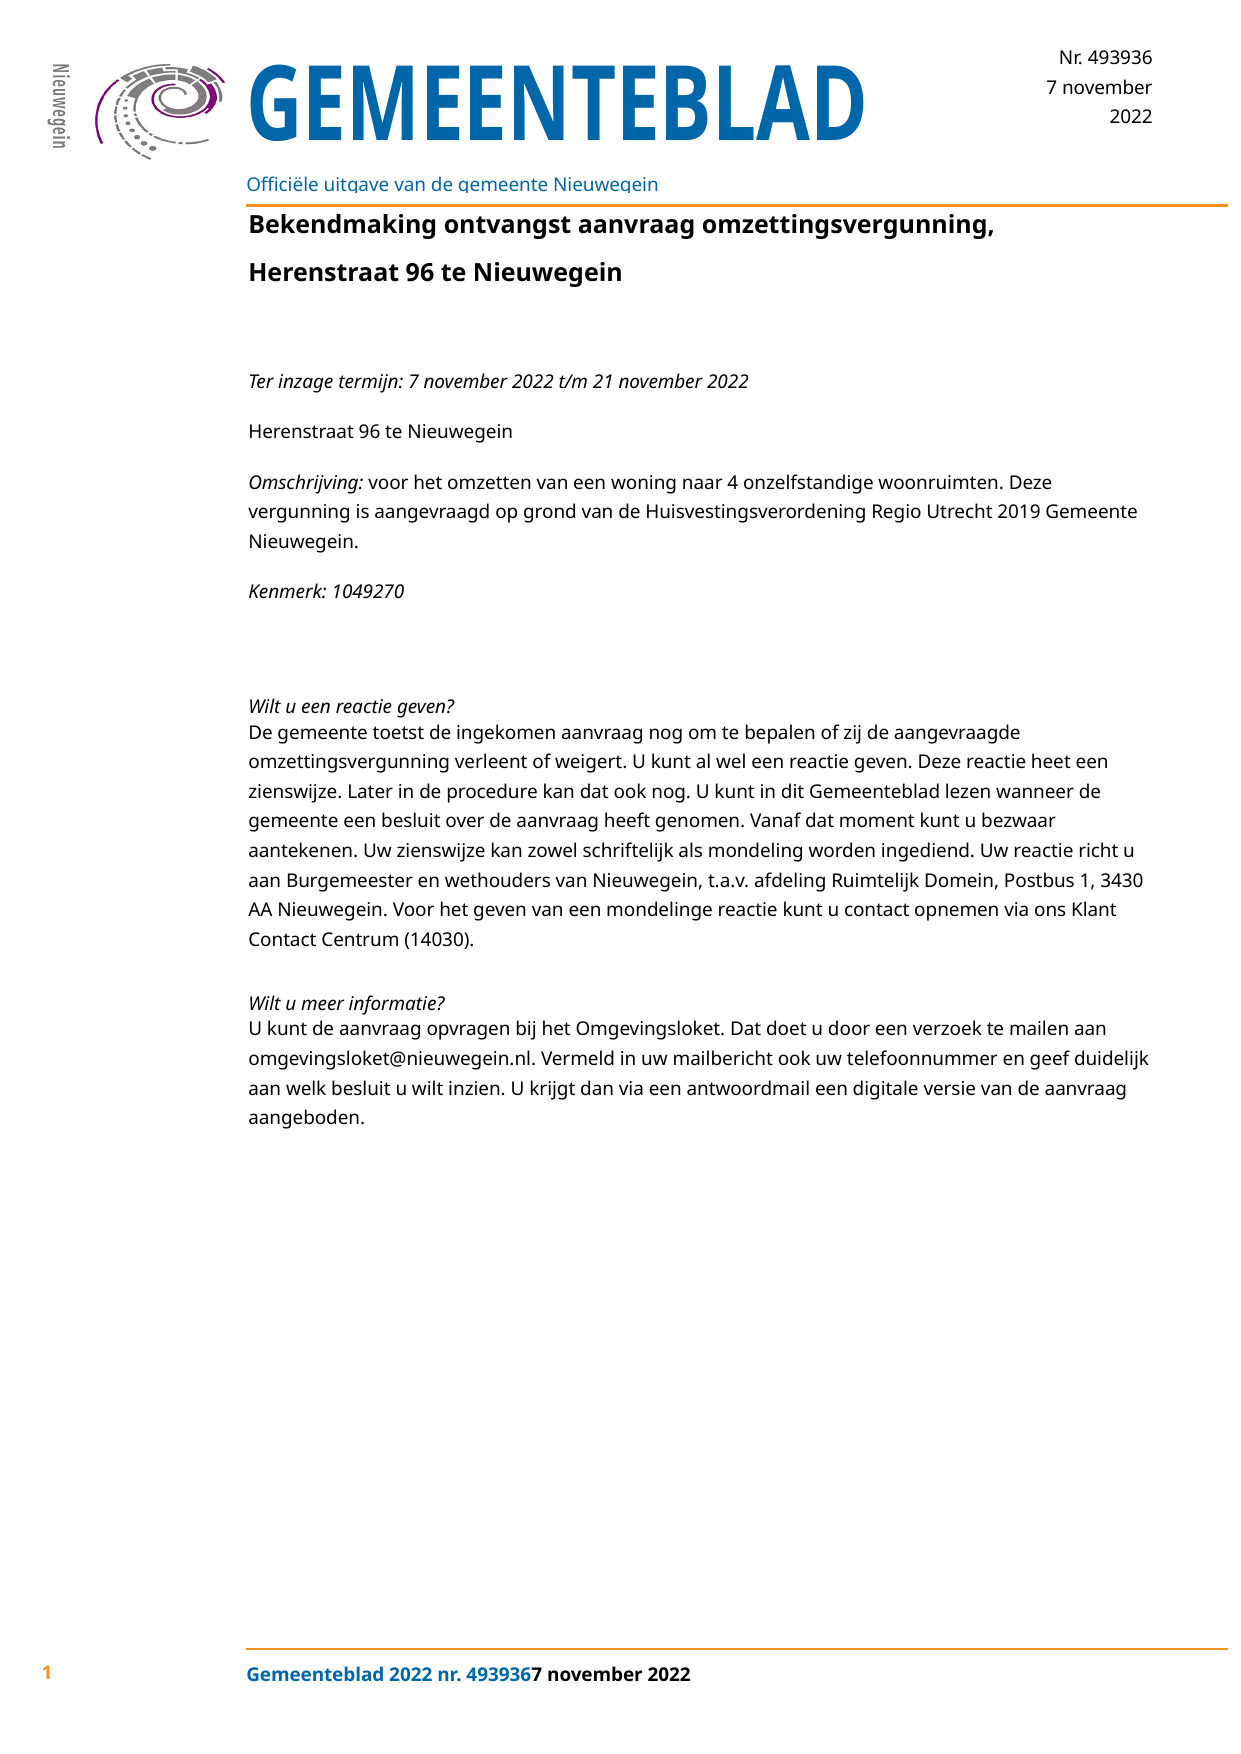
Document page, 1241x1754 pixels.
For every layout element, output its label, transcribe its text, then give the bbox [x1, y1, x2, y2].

text Wilt u een reactie geven? [248, 693, 1152, 719]
picture [41, 47, 231, 172]
text Kenmerk: 1049270 [248, 579, 1152, 604]
text Wilt u meer informatie? [248, 990, 1152, 1016]
text Ter inzage termijn: 7 november 2022 t/m 21 november 2022 [248, 368, 1152, 394]
text De gemeente toetst de ingekomen aanvraag nog om te bepalen of zij de aangevraagde omzettingsvergunning verleent of weigert. U kunt al wel een reactie geven. Deze reactie heet een zienswijze. Later in de procedure kan dat ook nog. U kunt in dit Gemeenteblad lezen wanneer de gemeente een besluit over de aanvraag heeft genomen. Vanaf dat moment kunt u bezwaar aantekenen. Uw zienswijze kan zowel schriftelijk als mondeling worden ingediend. Uw reactie richt u aan Burgemeester en wethouders van Nieuwegein, t.a.v. afdeling Ruimtelijk Domein, Postbus 1, 3430 AA Nieuwegein. Voor het geven van een mondelinge reactie kunt u contact opnemen via ons Klant Contact Centrum (14030). [248, 719, 1152, 952]
text Herenstraat 96 te Nieuwegein [248, 419, 1152, 444]
text Bekendmaking ontvangst aanvraag omzettingsvergunning, Herenstraat 96 te Nieuwegein [248, 207, 1152, 288]
text U kunt de aanvraag opvragen bij het Omgevingsloket. Dat doet u door een verzoek te mailen aan omgevingsloket@nieuwegein.nl. Vermeld in uw mailbericht ook uw telefoonnummer en geef duidelijk aan welk besluit u wilt inzien. U krijgt dan via een antwoordmail een digitale versie van de aanvraag aangeboden. [248, 1016, 1152, 1130]
text Omschrijving: voor het omzetten van een woning naar 4 onzelfstandige woonruimten. Deze vergunning is aangevraagd op grond van de Huisvestingsverordening Regio Utrecht 2019 Gemeente Nieuwegein. [248, 469, 1152, 554]
